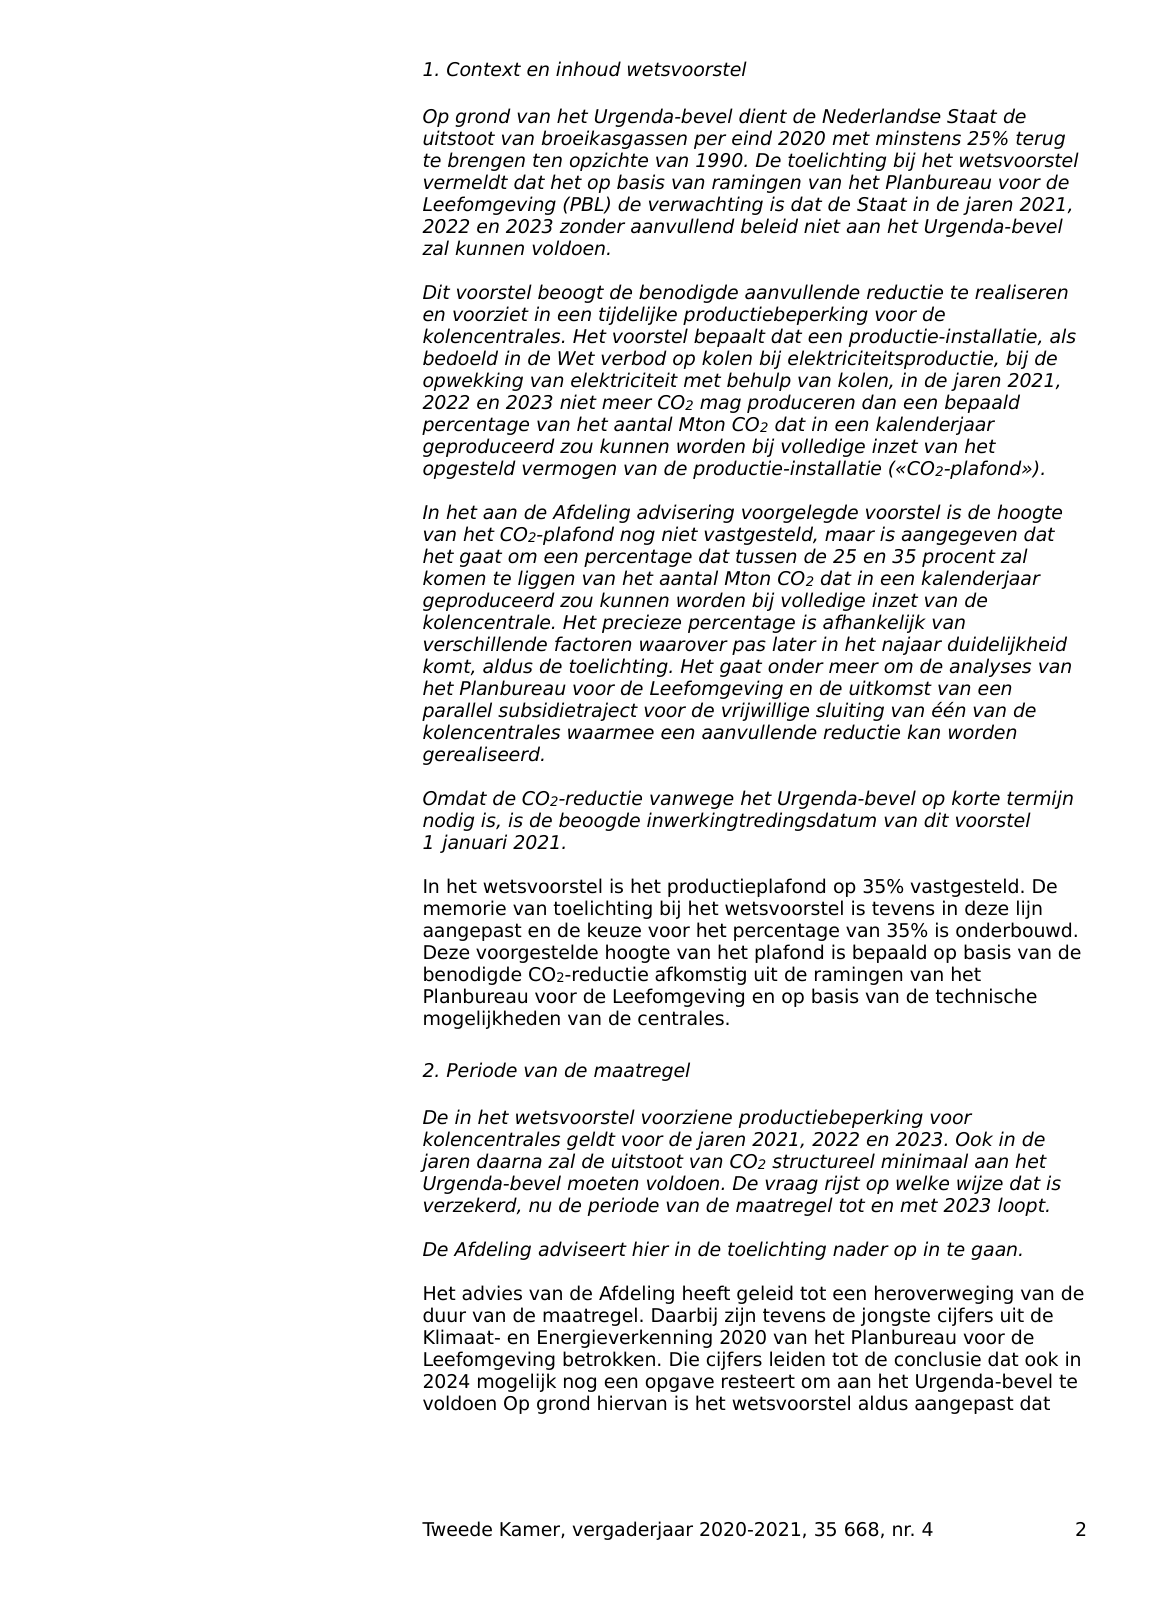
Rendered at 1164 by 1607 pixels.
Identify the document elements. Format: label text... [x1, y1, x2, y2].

subtitle 1. Context en inhoud wetsvoorstel [422, 59, 1087, 81]
text Dit voorstel beoogt de benodigde aanvullende reductie te realiseren en voorziet in een tijdelijke productiebeperking voor de kolencentrales. Het voorstel bepaalt dat een productie-installatie, als bedoeld in de Wet verbod op kolen bij elektriciteitsproductie, bij de opwekking van elektriciteit met behulp van kolen, in de jaren 2021, 2022 en 2023 niet meer CO2 mag produceren dan een bepaald percentage van het aantal Mton CO2 dat in een kalenderjaar geproduceerd zou kunnen worden bij volledige inzet van het opgesteld vermogen van de productie-installatie («CO2-plafond»). [422, 282, 1087, 480]
text De Afdeling adviseert hier in de toelichting nader op in te gaan. [422, 1239, 1087, 1261]
text Op grond van het Urgenda-bevel dient de Nederlandse Staat de uitstoot van broeikasgassen per eind 2020 met minstens 25% terug te brengen ten opzichte van 1990. De toelichting bij het wetsvoorstel vermeldt dat het op basis van ramingen van het Planbureau voor de Leefomgeving (PBL) de verwachting is dat de Staat in de jaren 2021, 2022 en 2023 zonder aanvullend beleid niet aan het Urgenda-bevel zal kunnen voldoen. [422, 106, 1087, 260]
text De in het wetsvoorstel voorziene productiebeperking voor kolencentrales geldt voor de jaren 2021, 2022 en 2023. Ook in de jaren daarna zal de uitstoot van CO2 structureel minimaal aan het Urgenda-bevel moeten voldoen. De vraag rijst op welke wijze dat is verzekerd, nu de periode van de maatregel tot en met 2023 loopt. [422, 1107, 1087, 1217]
text Het advies van de Afdeling heeft geleid tot een heroverweging van de duur van de maatregel. Daarbij zijn tevens de jongste cijfers uit de Klimaat- en Energieverkenning 2020 van het Planbureau voor de Leefomgeving betrokken. Die cijfers leiden tot de conclusie dat ook in 2024 mogelijk nog een opgave resteert om aan het Urgenda-bevel te voldoen Op grond hiervan is het wetsvoorstel aldus aangepast dat [422, 1283, 1087, 1415]
text In het wetsvoorstel is het productieplafond op 35% vastgesteld. De memorie van toelichting bij het wetsvoorstel is tevens in deze lijn aangepast en de keuze voor het percentage van 35% is onderbouwd. Deze voorgestelde hoogte van het plafond is bepaald op basis van de benodigde CO2-reductie afkomstig uit de ramingen van het Planbureau voor de Leefomgeving en op basis van de technische mogelijkheden van de centrales. [422, 876, 1087, 1030]
text In het aan de Afdeling advisering voorgelegde voorstel is de hoogte van het CO2-plafond nog niet vastgesteld, maar is aangegeven dat het gaat om een percentage dat tussen de 25 en 35 procent zal komen te liggen van het aantal Mton CO2 dat in een kalenderjaar geproduceerd zou kunnen worden bij volledige inzet van de kolencentrale. Het precieze percentage is afhankelijk van verschillende factoren waarover pas later in het najaar duidelijkheid komt, aldus de toelichting. Het gaat onder meer om de analyses van het Planbureau voor de Leefomgeving en de uitkomst van een parallel subsidietraject voor de vrijwillige sluiting van één van de kolencentrales waarmee een aanvullende reductie kan worden gerealiseerd. [422, 502, 1087, 766]
subtitle 2. Periode van de maatregel [422, 1060, 1087, 1082]
text Omdat de CO2-reductie vanwege het Urgenda-bevel op korte termijn nodig is, is de beoogde inwerkingtredingsdatum van dit voorstel 1 januari 2021. [422, 788, 1087, 854]
